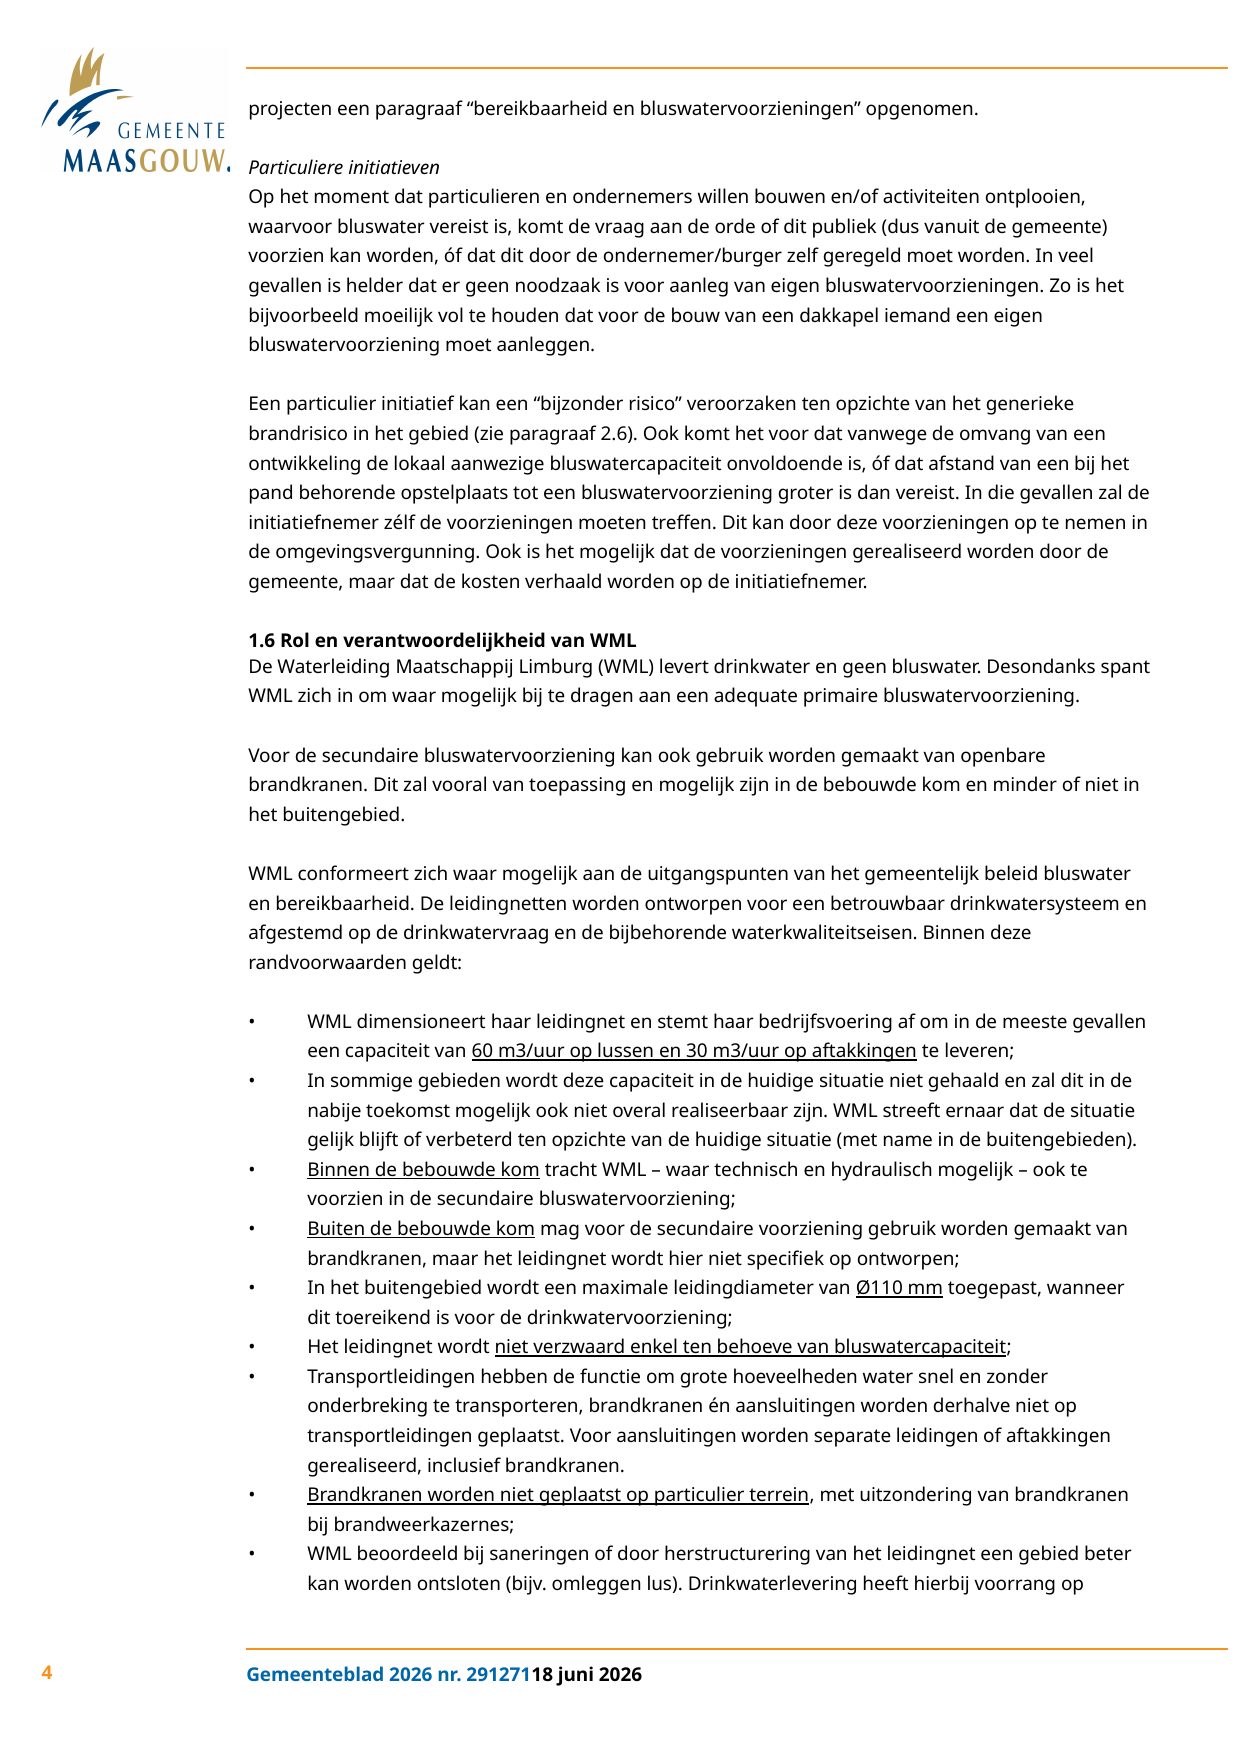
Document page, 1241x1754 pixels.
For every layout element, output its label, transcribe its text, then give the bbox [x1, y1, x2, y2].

text Voor de secundaire bluswatervoorziening kan ook gebruik worden gemaakt van openbare brandkranen. Dit zal vooral van toepassing en mogelijk zijn in de bebouwde kom en minder of niet in het buitengebied. [248, 742, 1152, 827]
list Transportleidingen hebben de functie om grote hoeveelheden water snel en zonder onderbreking te transporteren, brandkranen én aansluitingen worden derhalve niet op transportleidingen geplaatst. Voor aansluitingen worden separate leidingen of aftakkingen gerealiseerd, inclusief brandkranen. [248, 1363, 1152, 1477]
list Buiten de bebouwde kom mag voor de secundaire voorziening gebruik worden gemaakt van brandkranen, maar het leidingnet wordt hier niet specifiek op ontworpen; [248, 1215, 1152, 1270]
list In sommige gebieden wordt deze capaciteit in de huidige situatie niet gehaald en zal dit in de nabije toekomst mogelijk ook niet overal realiseerbaar zijn. WML streeft ernaar dat de situatie gelijk blijft of verbeterd ten opzichte van de huidige situatie (met name in de buitengebieden). [248, 1067, 1152, 1152]
list Binnen de bebouwde kom tracht WML – waar technisch en hydraulisch mogelijk – ook te voorzien in de secundaire bluswatervoorziening; [248, 1156, 1152, 1211]
list Het leidingnet wordt niet verzwaard enkel ten behoeve van bluswatercapaciteit; [248, 1333, 1152, 1359]
text Op het moment dat particulieren en ondernemers willen bouwen en/of activiteiten ontplooien, waarvoor bluswater vereist is, komt de vraag aan de orde of dit publiek (dus vanuit de gemeente) voorzien kan worden, óf dat dit door de ondernemer/burger zelf geregeld moet worden. In veel gevallen is helder dat er geen noodzaak is voor aanleg van eigen bluswatervoorzieningen. Zo is het bijvoorbeeld moeilijk vol te houden dat voor de bouw van een dakkapel iemand een eigen bluswatervoorziening moet aanleggen. [248, 183, 1152, 357]
list In het buitengebied wordt een maximale leidingdiameter van Ø110 mm toegepast, wanneer dit toereikend is voor de drinkwatervoorziening; [248, 1274, 1152, 1329]
list WML beoordeeld bij saneringen of door herstructurering van het leidingnet een gebied beter kan worden ontsloten (bijv. omleggen lus). Drinkwaterlevering heeft hierbij voorrang op [248, 1541, 1152, 1596]
text Een particulier initiatief kan een “bijzonder risico” veroorzaken ten opzichte van het generieke brandrisico in het gebied (zie paragraaf 2.6). Ook komt het voor dat vanwege de omvang van een ontwikkeling de lokaal aanwezige bluswatercapaciteit onvoldoende is, óf dat afstand van een bij het pand behorende opstelplaats tot een bluswatervoorziening groter is dan vereist. In die gevallen zal de initiatiefnemer zélf de voorzieningen moeten treffen. Dit kan door deze voorzieningen op te nemen in de omgevingsvergunning. Ook is het mogelijk dat de voorzieningen gerealiseerd worden door de gemeente, maar dat de kosten verhaald worden op de initiatiefnemer. [248, 391, 1152, 594]
text 1.6 Rol en verantwoordelijkheid van WML [248, 627, 1152, 653]
text Particuliere initiatieven [248, 154, 1152, 180]
text De Waterleiding Maatschappij Limburg (WML) levert drinkwater en geen bluswater. Desondanks spant WML zich in om waar mogelijk bij te dragen aan een adequate primaire bluswatervoorziening. [248, 653, 1152, 708]
text WML conformeert zich waar mogelijk aan de uitgangspunten van het gemeentelijk beleid bluswater en bereikbaarheid. De leidingnetten worden ontworpen voor een betrouwbaar drinkwatersysteem en afgestemd op de drinkwatervraag en de bijbehorende waterkwaliteitseisen. Binnen deze randvoorwaarden geldt: [248, 860, 1152, 974]
list Brandkranen worden niet geplaatst op particulier terrein, met uitzondering van brandkranen bij brandweerkazernes; [248, 1481, 1152, 1537]
text projecten een paragraaf “bereikbaarheid en bluswatervoorzieningen” opgenomen. [248, 95, 1152, 121]
list WML dimensioneert haar leidingnet en stemt haar bedrijfsvoering af om in de meeste gevallen een capaciteit van 60 m3/uur op lussen en 30 m3/uur op aftakkingen te leveren; [248, 1008, 1152, 1063]
picture [41, 47, 231, 172]
